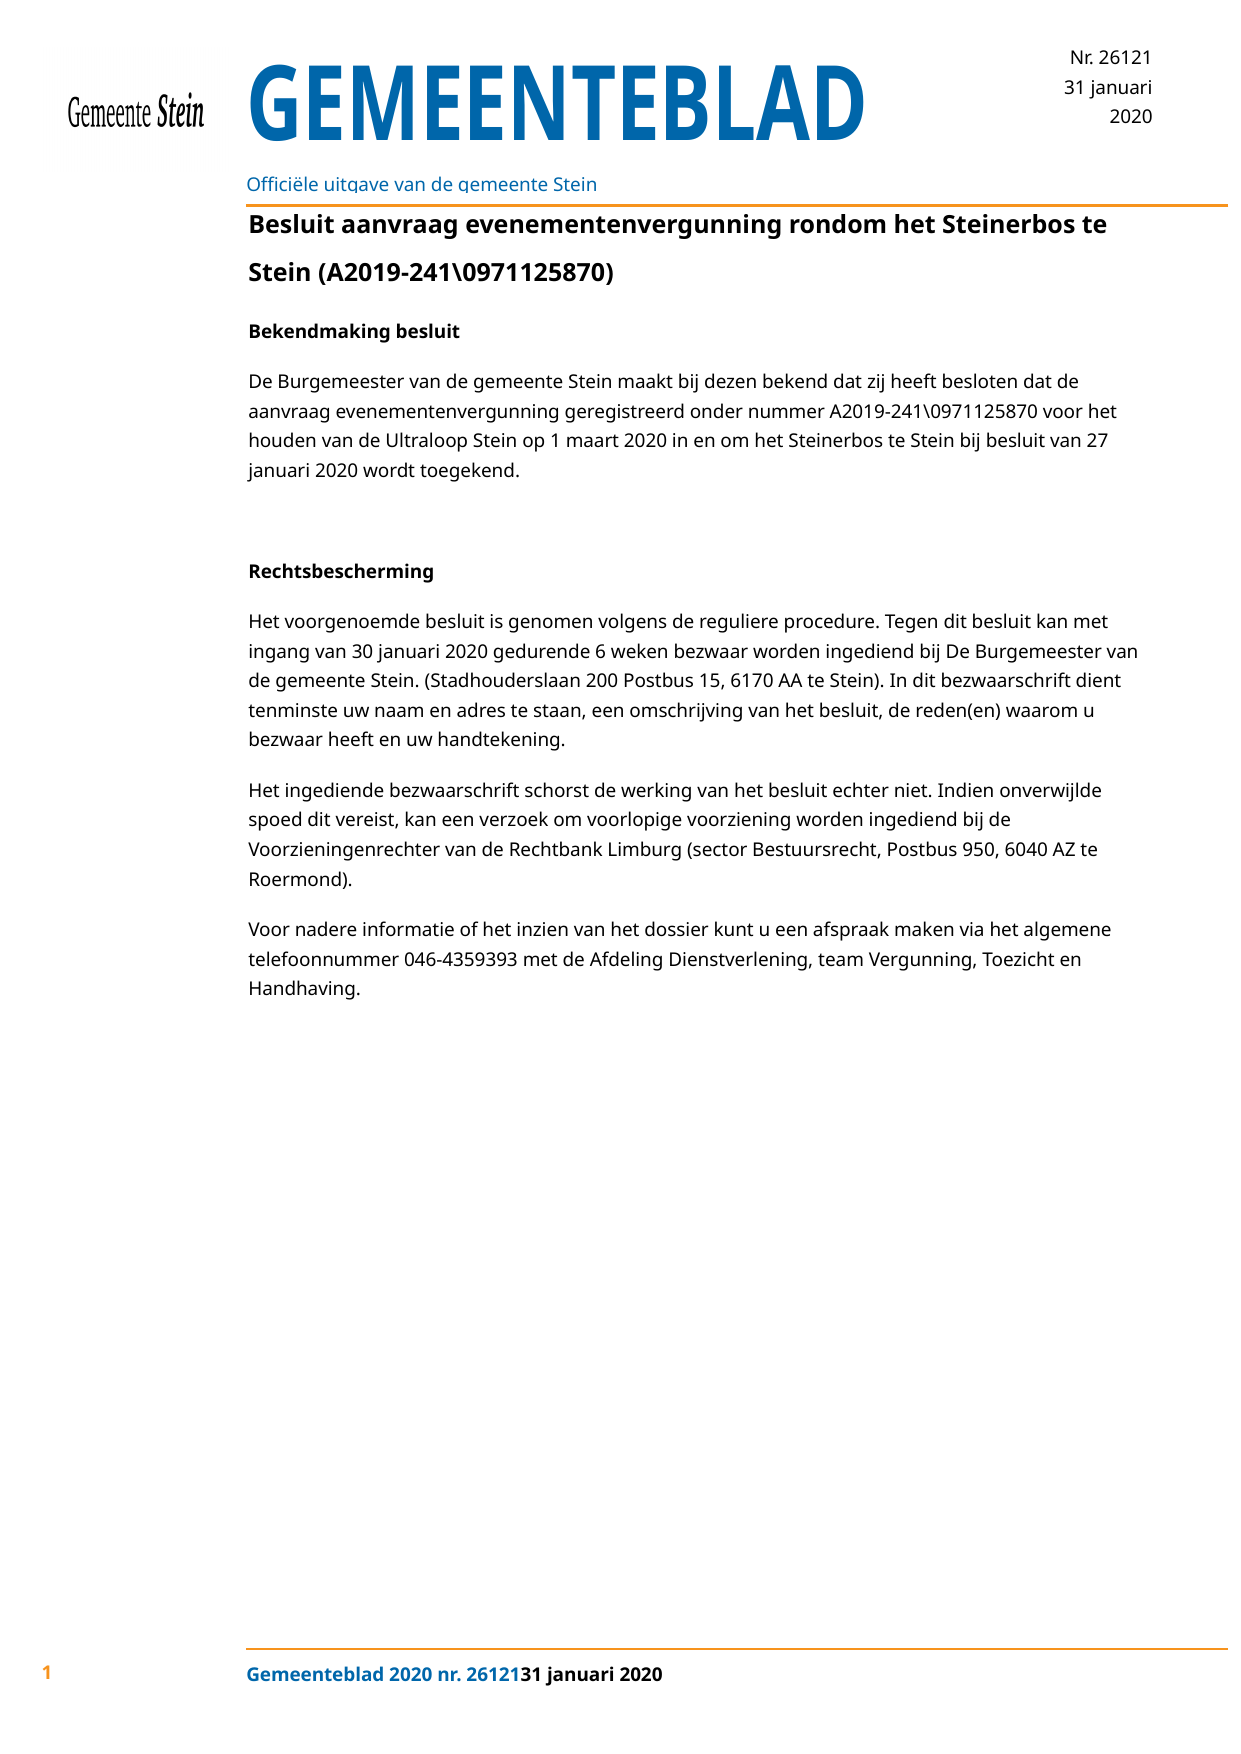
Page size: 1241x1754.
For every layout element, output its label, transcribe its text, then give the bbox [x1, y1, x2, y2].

text Het ingediende bezwaarschrift schorst de werking van het besluit echter niet. Indien onverwijlde spoed dit vereist, kan een verzoek om voorlopige voorziening worden ingediend bij de Voorzieningenrechter van de Rechtbank Limburg (sector Bestuursrecht, Postbus 950, 6040 AZ te Roermond). [248, 777, 1152, 892]
text Het voorgenoemde besluit is genomen volgens de reguliere procedure. Tegen dit besluit kan met ingang van 30 januari 2020 gedurende 6 weken bezwaar worden ingediend bij De Burgemeester van de gemeente Stein. (Stadhouderslaan 200 Postbus 15, 6170 AA te Stein). In dit bezwaarschrift dient tenminste uw naam en adres te staan, een omschrijving van het besluit, de reden(en) waarom u bezwaar heeft en uw handtekening. [248, 608, 1152, 752]
text De Burgemeester van de gemeente Stein maakt bij dezen bekend dat zij heeft besloten dat de aanvraag evenementenvergunning geregistreerd onder nummer A2019-241\0971125870 voor het houden van de Ultraloop Stein op 1 maart 2020 in en om het Steinerbos te Stein bij besluit van 27 januari 2020 wordt toegekend. [248, 368, 1152, 483]
text Bekendmaking besluit [248, 318, 1152, 344]
text Rechtsbescherming [248, 558, 1152, 584]
picture [41, 47, 231, 172]
text Voor nadere informatie of het inzien van het dossier kunt u een afspraak maken via het algemene telefoonnummer 046-4359393 met de Afdeling Dienstverlening, team Vergunning, Toezicht en Handhaving. [248, 916, 1152, 1001]
text Besluit aanvraag evenementenvergunning rondom het Steinerbos te Stein (A2019-241\0971125870) [248, 207, 1152, 288]
